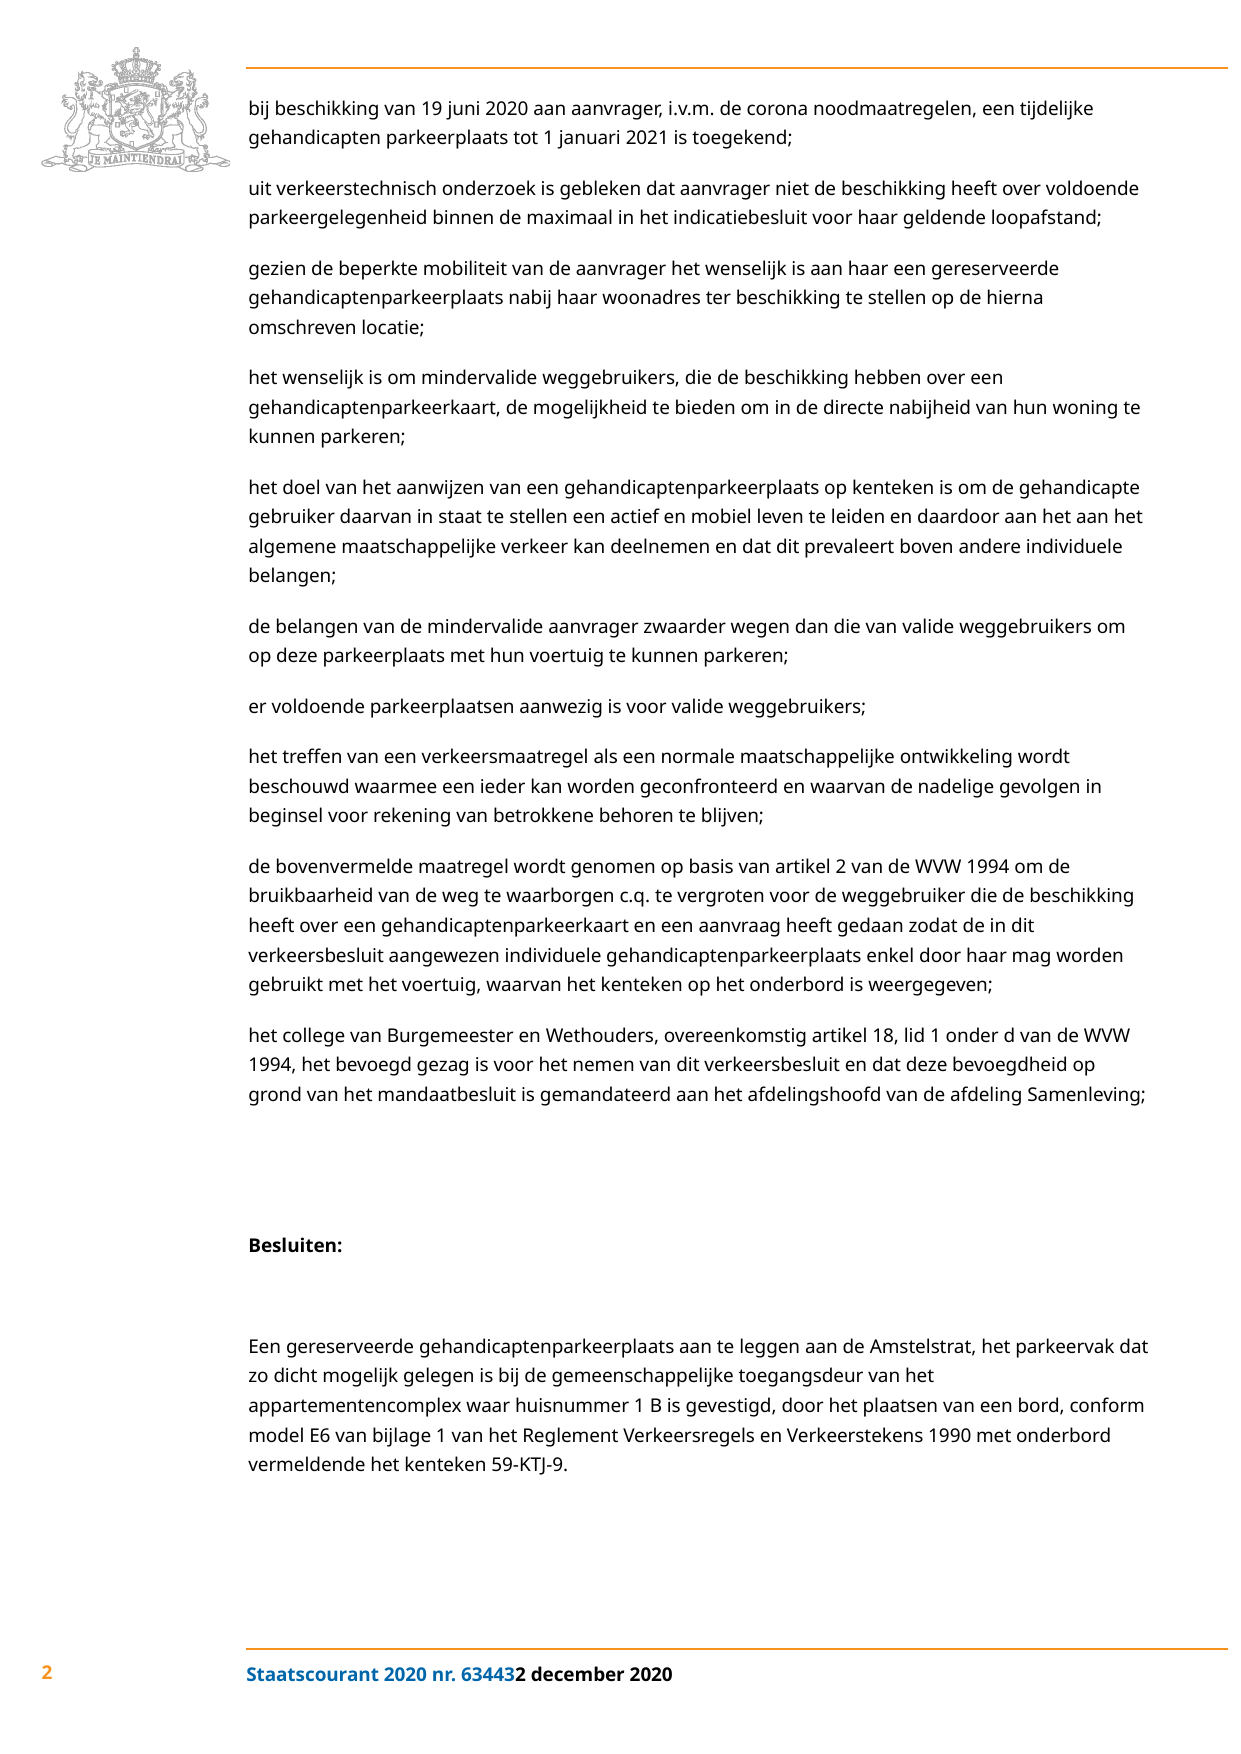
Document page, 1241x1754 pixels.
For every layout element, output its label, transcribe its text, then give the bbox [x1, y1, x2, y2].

text het wenselijk is om mindervalide weggebruikers, die de beschikking hebben over een gehandicaptenparkeerkaart, de mogelijkheid te bieden om in de directe nabijheid van hun woning te kunnen parkeren; [248, 364, 1152, 449]
text het doel van het aanwijzen van een gehandicaptenparkeerplaats op kenteken is om de gehandicapte gebruiker daarvan in staat te stellen een actief en mobiel leven te leiden en daardoor aan het aan het algemene maatschappelijke verkeer kan deelnemen en dat dit prevaleert boven andere individuele belangen; [248, 474, 1152, 588]
text Besluiten: [248, 1232, 1152, 1258]
picture [41, 47, 231, 172]
text uit verkeerstechnisch onderzoek is gebleken dat aanvrager niet de beschikking heeft over voldoende parkeergelegenheid binnen de maximaal in het indicatiebesluit voor haar geldende loopafstand; [248, 175, 1152, 230]
text het treffen van een verkeersmaatregel als een normale maatschappelijke ontwikkeling wordt beschouwd waarmee een ieder kan worden geconfronteerd en waarvan de nadelige gevolgen in beginsel voor rekening van betrokkene behoren te blijven; [248, 743, 1152, 828]
text het college van Burgemeester en Wethouders, overeenkomstig artikel 18, lid 1 onder d van de WVW 1994, het bevoegd gezag is voor het nemen van dit verkeersbesluit en dat deze bevoegdheid op grond van het mandaatbesluit is gemandateerd aan het afdelingshoofd van de afdeling Samenleving; [248, 1022, 1152, 1107]
text de bovenvermelde maatregel wordt genomen op basis van artikel 2 van de WVW 1994 om de bruikbaarheid van de weg te waarborgen c.q. te vergroten voor de weggebruiker die de beschikking heeft over een gehandicaptenparkeerkaart en een aanvraag heeft gedaan zodat de in dit verkeersbesluit aangewezen individuele gehandicaptenparkeerplaats enkel door haar mag worden gebruikt met het voertuig, waarvan het kenteken op het onderbord is weergegeven; [248, 853, 1152, 997]
text Een gereserveerde gehandicaptenparkeerplaats aan te leggen aan de Amstelstrat, het parkeervak dat zo dicht mogelijk gelegen is bij de gemeenschappelijke toegangsdeur van het appartementencomplex waar huisnummer 1 B is gevestigd, door het plaatsen van een bord, conform model E6 van bijlage 1 van het Reglement Verkeersregels en Verkeerstekens 1990 met onderbord vermeldende het kenteken 59-KTJ-9. [248, 1333, 1152, 1477]
text bij beschikking van 19 juni 2020 aan aanvrager, i.v.m. de corona noodmaatregelen, een tijdelijke gehandicapten parkeerplaats tot 1 januari 2021 is toegekend; [248, 95, 1152, 150]
text de belangen van de mindervalide aanvrager zwaarder wegen dan die van valide weggebruikers om op deze parkeerplaats met hun voertuig te kunnen parkeren; [248, 613, 1152, 668]
text er voldoende parkeerplaatsen aanwezig is voor valide weggebruikers; [248, 693, 1152, 719]
text gezien de beperkte mobiliteit van de aanvrager het wenselijk is aan haar een gereserveerde gehandicaptenparkeerplaats nabij haar woonadres ter beschikking te stellen op de hierna omschreven locatie; [248, 255, 1152, 340]
